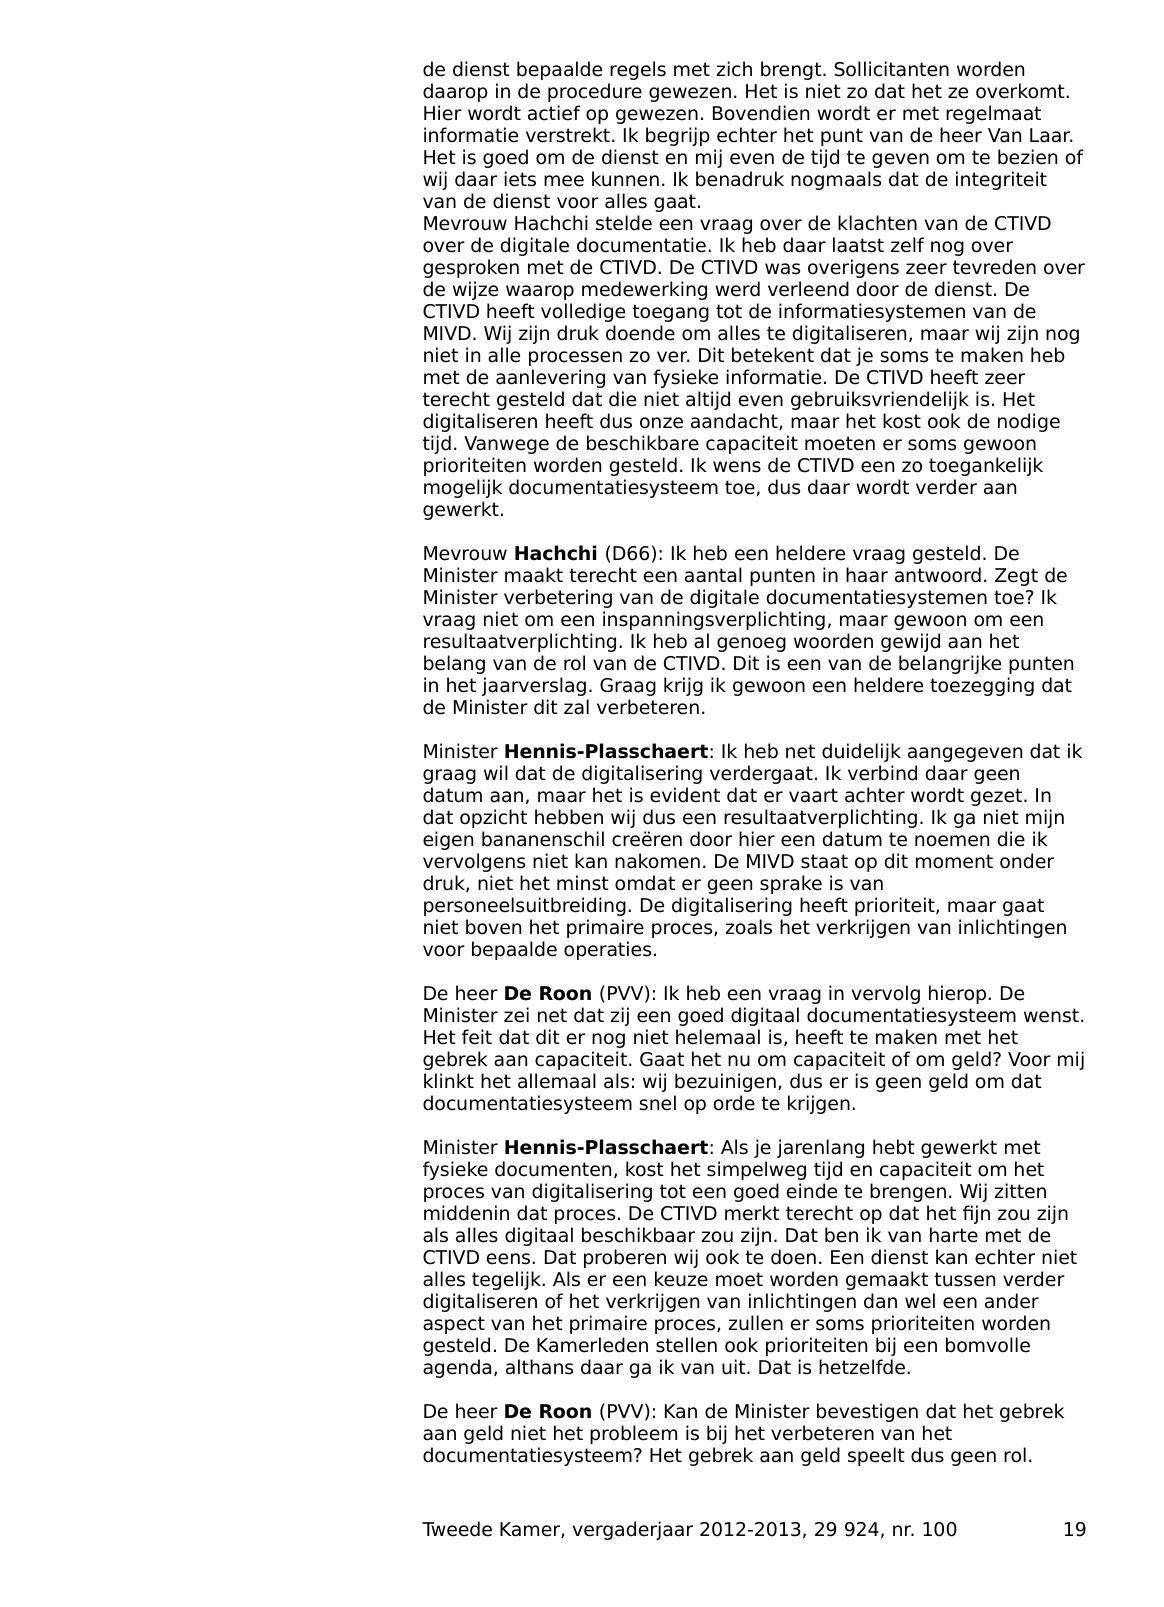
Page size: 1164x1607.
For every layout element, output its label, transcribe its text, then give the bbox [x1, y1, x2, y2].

text De heer De Roon (PVV): Ik heb een vraag in vervolg hierop. De Minister zei net dat zij een goed digitaal documentatiesysteem wenst. Het feit dat dit er nog niet helemaal is, heeft te maken met het gebrek aan capaciteit. Gaat het nu om capaciteit of om geld? Voor mij klinkt het allemaal als: wij bezuinigen, dus er is geen geld om dat documentatiesysteem snel op orde te krijgen. [422, 983, 1087, 1115]
text Minister Hennis-Plasschaert: Als je jarenlang hebt gewerkt met fysieke documenten, kost het simpelweg tijd en capaciteit om het proces van digitalisering tot een goed einde te brengen. Wij zitten middenin dat proces. De CTIVD merkt terecht op dat het fijn zou zijn als alles digitaal beschikbaar zou zijn. Dat ben ik van harte met de CTIVD eens. Dat proberen wij ook te doen. Een dienst kan echter niet alles tegelijk. Als er een keuze moet worden gemaakt tussen verder digitaliseren of het verkrijgen van inlichtingen dan wel een ander aspect van het primaire proces, zullen er soms prioriteiten worden gesteld. De Kamerleden stellen ook prioriteiten bij een bomvolle agenda, althans daar ga ik van uit. Dat is hetzelfde. [422, 1137, 1087, 1379]
text De heer De Roon (PVV): Kan de Minister bevestigen dat het gebrek aan geld niet het probleem is bij het verbeteren van het documentatiesysteem? Het gebrek aan geld speelt dus geen rol. [422, 1401, 1087, 1467]
text de dienst bepaalde regels met zich brengt. Sollicitanten worden daarop in de procedure gewezen. Het is niet zo dat het ze overkomt. Hier wordt actief op gewezen. Bovendien wordt er met regelmaat informatie verstrekt. Ik begrijp echter het punt van de heer Van Laar. Het is goed om de dienst en mij even de tijd te geven om te bezien of wij daar iets mee kunnen. Ik benadruk nogmaals dat de integriteit van de dienst voor alles gaat. [422, 59, 1087, 213]
text Mevrouw Hachchi (D66): Ik heb een heldere vraag gesteld. De Minister maakt terecht een aantal punten in haar antwoord. Zegt de Minister verbetering van de digitale documentatiesystemen toe? Ik vraag niet om een inspanningsverplichting, maar gewoon om een resultaatverplichting. Ik heb al genoeg woorden gewijd aan het belang van de rol van de CTIVD. Dit is een van de belangrijke punten in het jaarverslag. Graag krijg ik gewoon een heldere toezegging dat de Minister dit zal verbeteren. [422, 543, 1087, 719]
text Minister Hennis-Plasschaert: Ik heb net duidelijk aangegeven dat ik graag wil dat de digitalisering verdergaat. Ik verbind daar geen datum aan, maar het is evident dat er vaart achter wordt gezet. In dat opzicht hebben wij dus een resultaatverplichting. Ik ga niet mijn eigen bananenschil creëren door hier een datum te noemen die ik vervolgens niet kan nakomen. De MIVD staat op dit moment onder druk, niet het minst omdat er geen sprake is van personeelsuitbreiding. De digitalisering heeft prioriteit, maar gaat niet boven het primaire proces, zoals het verkrijgen van inlichtingen voor bepaalde operaties. [422, 741, 1087, 961]
text Mevrouw Hachchi stelde een vraag over de klachten van de CTIVD over de digitale documentatie. Ik heb daar laatst zelf nog over gesproken met de CTIVD. De CTIVD was overigens zeer tevreden over de wijze waarop medewerking werd verleend door de dienst. De CTIVD heeft volledige toegang tot de informatiesystemen van de MIVD. Wij zijn druk doende om alles te digitaliseren, maar wij zijn nog niet in alle processen zo ver. Dit betekent dat je soms te maken heb met de aanlevering van fysieke informatie. De CTIVD heeft zeer terecht gesteld dat die niet altijd even gebruiksvriendelijk is. Het digitaliseren heeft dus onze aandacht, maar het kost ook de nodige tijd. Vanwege de beschikbare capaciteit moeten er soms gewoon prioriteiten worden gesteld. Ik wens de CTIVD een zo toegankelijk mogelijk documentatiesysteem toe, dus daar wordt verder aan gewerkt. [422, 213, 1087, 521]
